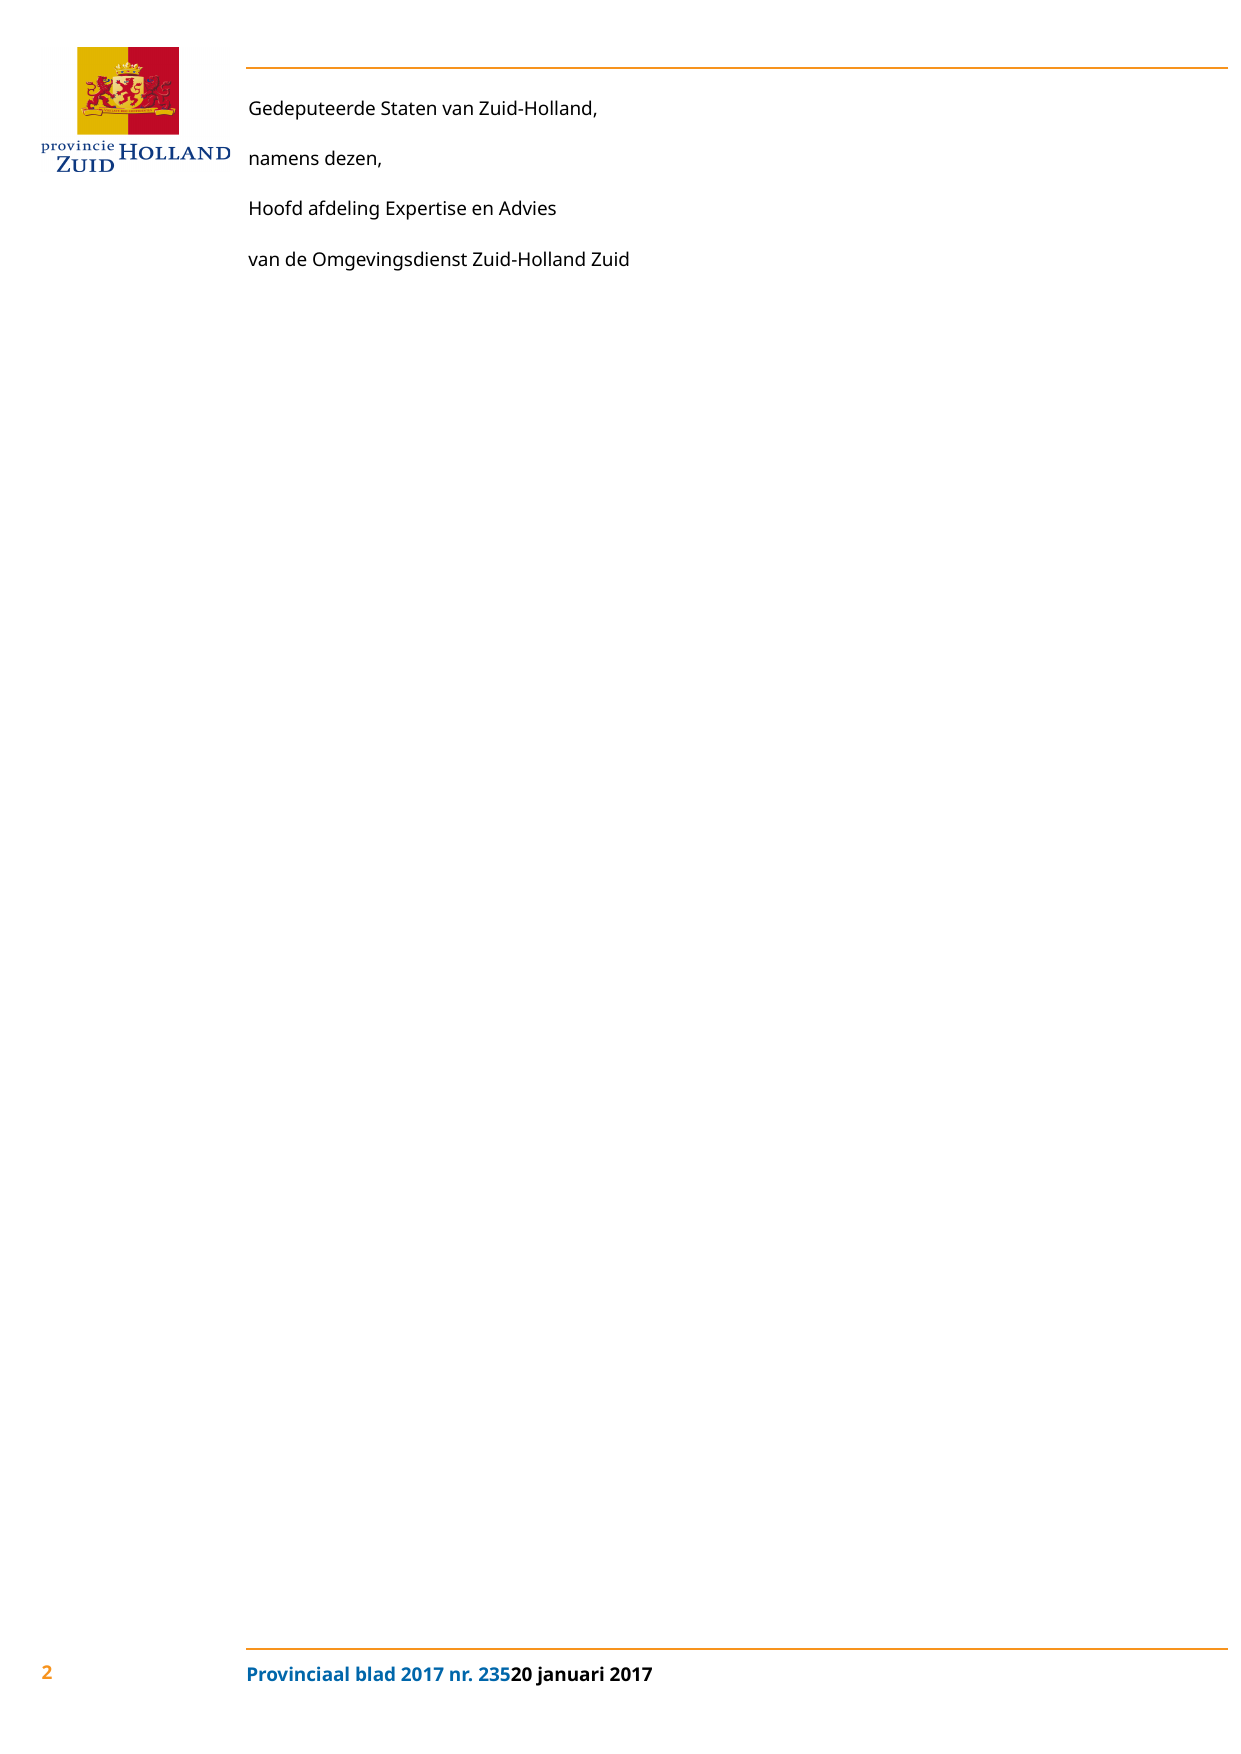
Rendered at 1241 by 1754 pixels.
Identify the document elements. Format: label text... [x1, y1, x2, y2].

text Gedeputeerde Staten van Zuid-Holland, [248, 95, 1152, 121]
text van de Omgevingsdienst Zuid-Holland Zuid [248, 246, 1152, 272]
text namens dezen, [248, 145, 1152, 171]
text Hoofd afdeling Expertise en Advies [248, 196, 1152, 221]
picture [41, 47, 231, 172]
